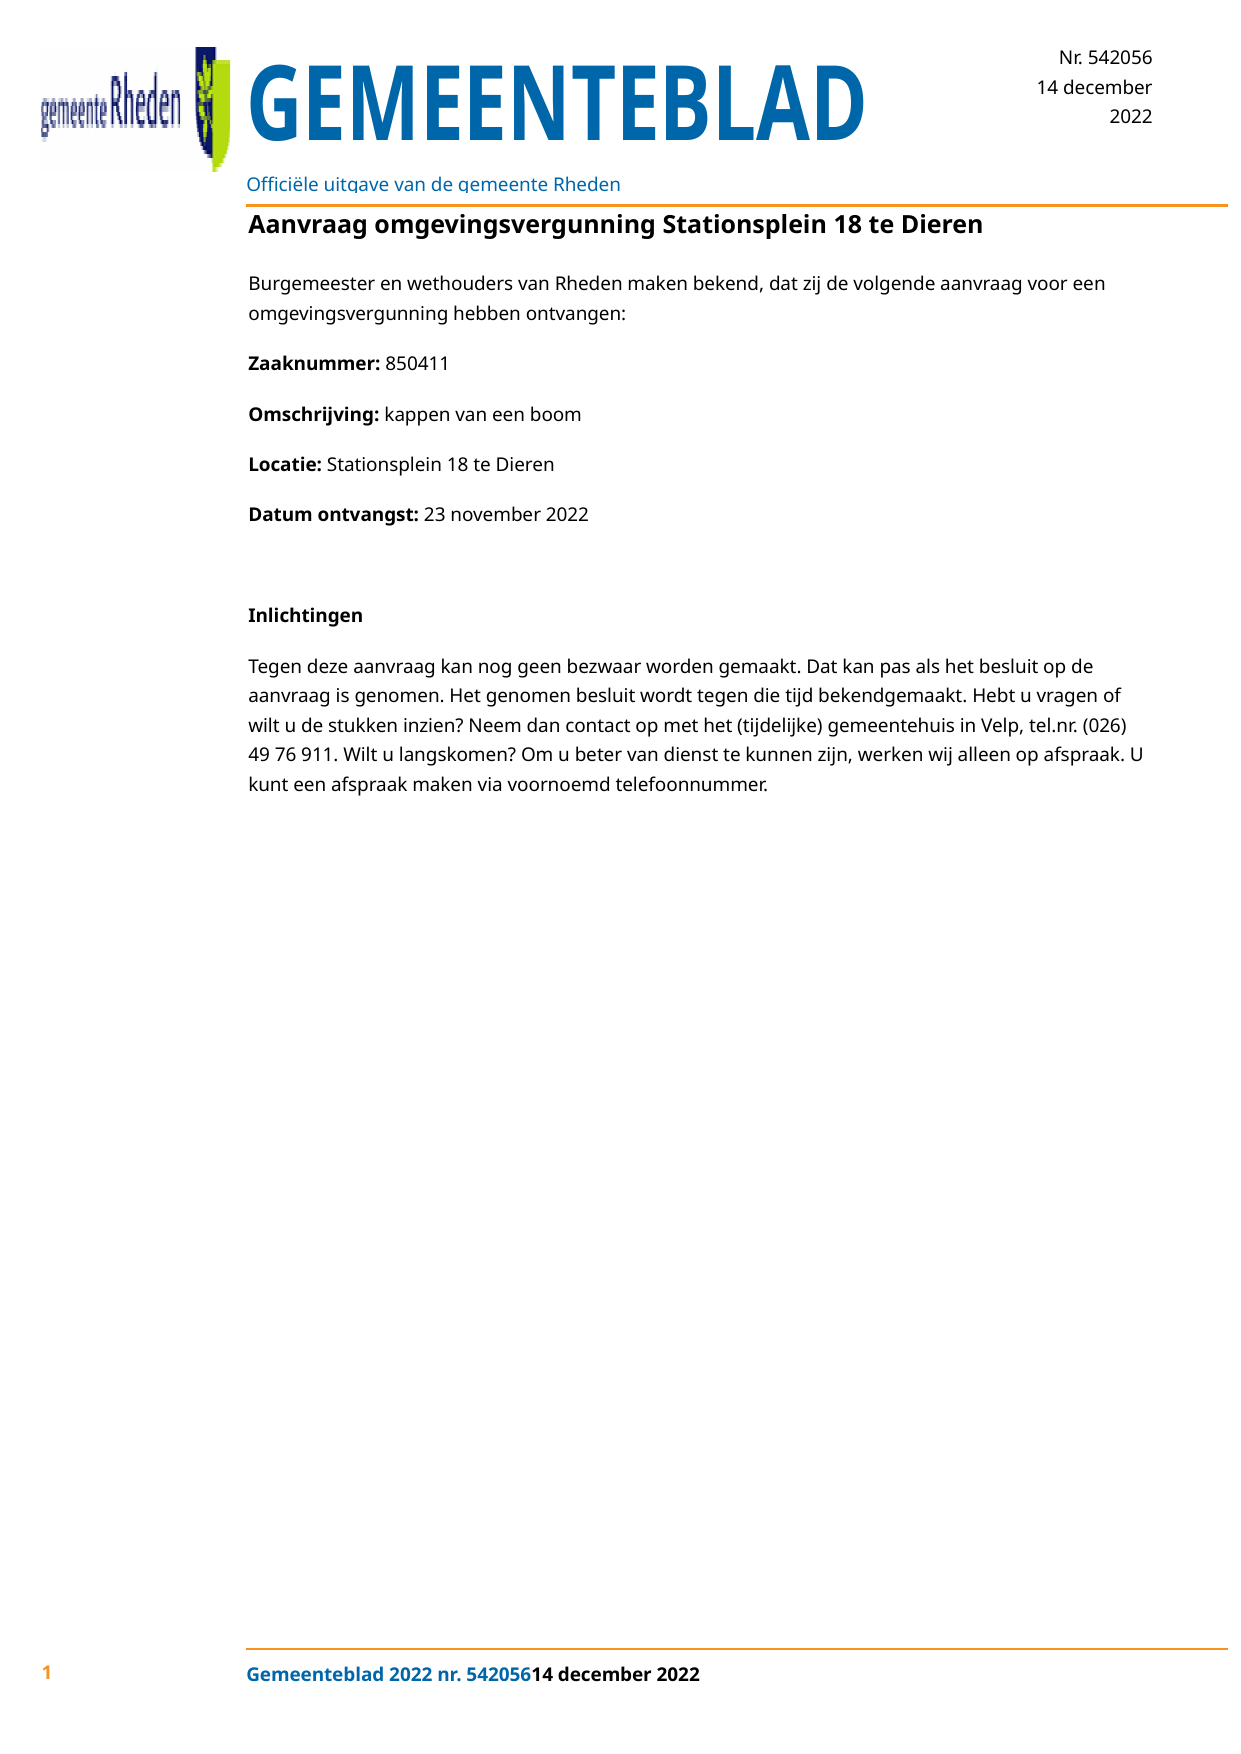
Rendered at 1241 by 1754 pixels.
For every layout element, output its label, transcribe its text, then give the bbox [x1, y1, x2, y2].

text Inlichtingen [248, 602, 1152, 628]
text Omschrijving: kappen van een boom [248, 401, 1152, 426]
text Burgemeester en wethouders van Rheden maken bekend, dat zij de volgende aanvraag voor een omgevingsvergunning hebben ontvangen: [248, 270, 1152, 326]
text Zaaknummer: 850411 [248, 350, 1152, 376]
text Locatie: Stationsplein 18 te Dieren [248, 451, 1152, 477]
text Aanvraag omgevingsvergunning Stationsplein 18 te Dieren [248, 207, 1152, 241]
text Datum ontvangst: 23 november 2022 [248, 502, 1152, 527]
text Tegen deze aanvraag kan nog geen bezwaar worden gemaakt. Dat kan pas als het besluit op de aanvraag is genomen. Het genomen besluit wordt tegen die tijd bekendgemaakt. Hebt u vragen of wilt u de stukken inzien? Neem dan contact op met het (tijdelijke) gemeentehuis in Velp, tel.nr. (026) 49 76 911. Wilt u langskomen? Om u beter van dienst te kunnen zijn, werken wij alleen op afspraak. U kunt een afspraak maken via voornoemd telefoonnummer. [248, 653, 1152, 797]
picture [41, 47, 231, 172]
